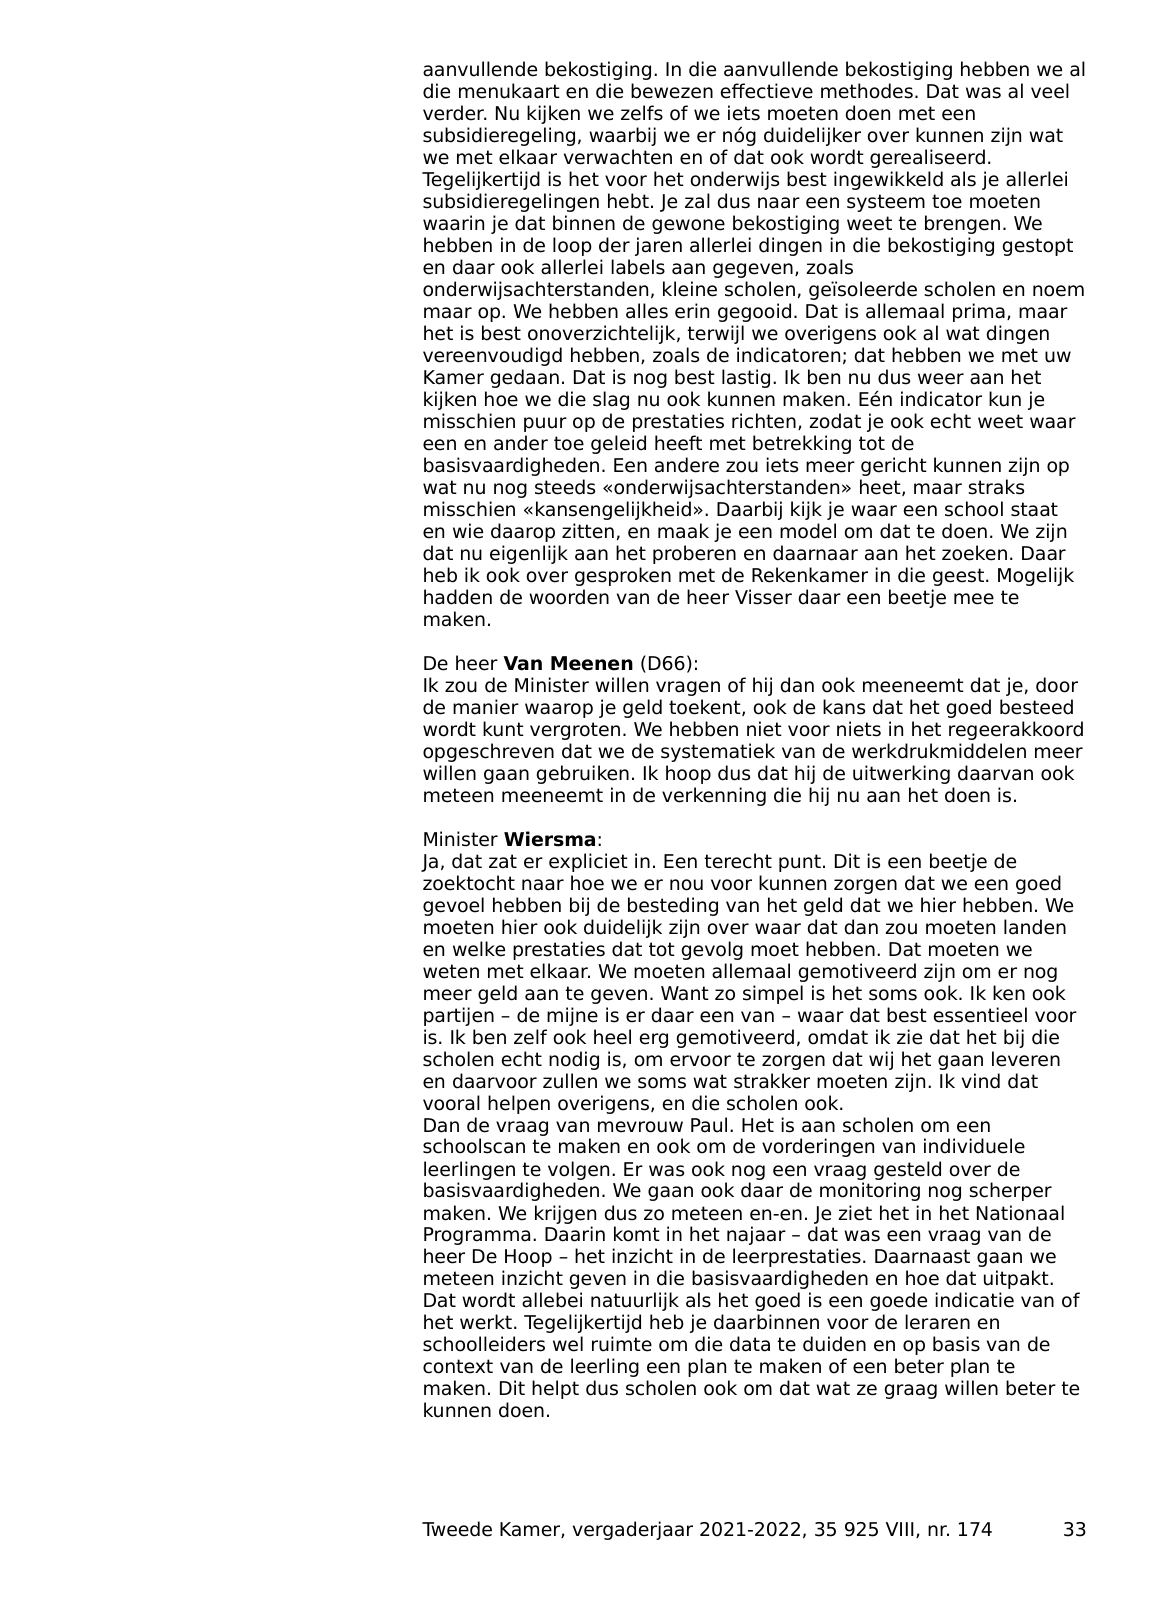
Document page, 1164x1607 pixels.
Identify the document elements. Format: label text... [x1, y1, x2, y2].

text Minister Wiersma: [422, 829, 1087, 851]
text Ik zou de Minister willen vragen of hij dan ook meeneemt dat je, door de manier waarop je geld toekent, ook de kans dat het goed besteed wordt kunt vergroten. We hebben niet voor niets in het regeerakkoord opgeschreven dat we de systematiek van de werkdrukmiddelen meer willen gaan gebruiken. Ik hoop dus dat hij de uitwerking daarvan ook meteen meeneemt in de verkenning die hij nu aan het doen is. [422, 675, 1087, 807]
text Dan de vraag van mevrouw Paul. Het is aan scholen om een schoolscan te maken en ook om de vorderingen van individuele leerlingen te volgen. Er was ook nog een vraag gesteld over de basisvaardigheden. We gaan ook daar de monitoring nog scherper maken. We krijgen dus zo meteen en-en. Je ziet het in het Nationaal Programma. Daarin komt in het najaar – dat was een vraag van de heer De Hoop – het inzicht in de leerprestaties. Daarnaast gaan we meteen inzicht geven in die basisvaardigheden en hoe dat uitpakt. Dat wordt allebei natuurlijk als het goed is een goede indicatie van of het werkt. Tegelijkertijd heb je daarbinnen voor de leraren en schoolleiders wel ruimte om die data te duiden en op basis van de context van de leerling een plan te maken of een beter plan te maken. Dit helpt dus scholen ook om dat wat ze graag willen beter te kunnen doen. [422, 1114, 1087, 1422]
text De heer Van Meenen (D66): [422, 653, 1087, 675]
text Ja, dat zat er expliciet in. Een terecht punt. Dit is een beetje de zoektocht naar hoe we er nou voor kunnen zorgen dat we een goed gevoel hebben bij de besteding van het geld dat we hier hebben. We moeten hier ook duidelijk zijn over waar dat dan zou moeten landen en welke prestaties dat tot gevolg moet hebben. Dat moeten we weten met elkaar. We moeten allemaal gemotiveerd zijn om er nog meer geld aan te geven. Want zo simpel is het soms ook. Ik ken ook partijen – de mijne is er daar een van – waar dat best essentieel voor is. Ik ben zelf ook heel erg gemotiveerd, omdat ik zie dat het bij die scholen echt nodig is, om ervoor te zorgen dat wij het gaan leveren en daarvoor zullen we soms wat strakker moeten zijn. Ik vind dat vooral helpen overigens, en die scholen ook. [422, 851, 1087, 1114]
text aanvullende bekostiging. In die aanvullende bekostiging hebben we al die menukaart en die bewezen effectieve methodes. Dat was al veel verder. Nu kijken we zelfs of we iets moeten doen met een subsidieregeling, waarbij we er nóg duidelijker over kunnen zijn wat we met elkaar verwachten en of dat ook wordt gerealiseerd. Tegelijkertijd is het voor het onderwijs best ingewikkeld als je allerlei subsidieregelingen hebt. Je zal dus naar een systeem toe moeten waarin je dat binnen de gewone bekostiging weet te brengen. We hebben in de loop der jaren allerlei dingen in die bekostiging gestopt en daar ook allerlei labels aan gegeven, zoals onderwijsachterstanden, kleine scholen, geïsoleerde scholen en noem maar op. We hebben alles erin gegooid. Dat is allemaal prima, maar het is best onoverzichtelijk, terwijl we overigens ook al wat dingen vereenvoudigd hebben, zoals de indicatoren; dat hebben we met uw Kamer gedaan. Dat is nog best lastig. Ik ben nu dus weer aan het kijken hoe we die slag nu ook kunnen maken. Eén indicator kun je misschien puur op de prestaties richten, zodat je ook echt weet waar een en ander toe geleid heeft met betrekking tot de basisvaardigheden. Een andere zou iets meer gericht kunnen zijn op wat nu nog steeds «onderwijsachterstanden» heet, maar straks misschien «kansengelijkheid». Daarbij kijk je waar een school staat en wie daarop zitten, en maak je een model om dat te doen. We zijn dat nu eigenlijk aan het proberen en daarnaar aan het zoeken. Daar heb ik ook over gesproken met de Rekenkamer in die geest. Mogelijk hadden de woorden van de heer Visser daar een beetje mee te maken. [422, 59, 1087, 631]
